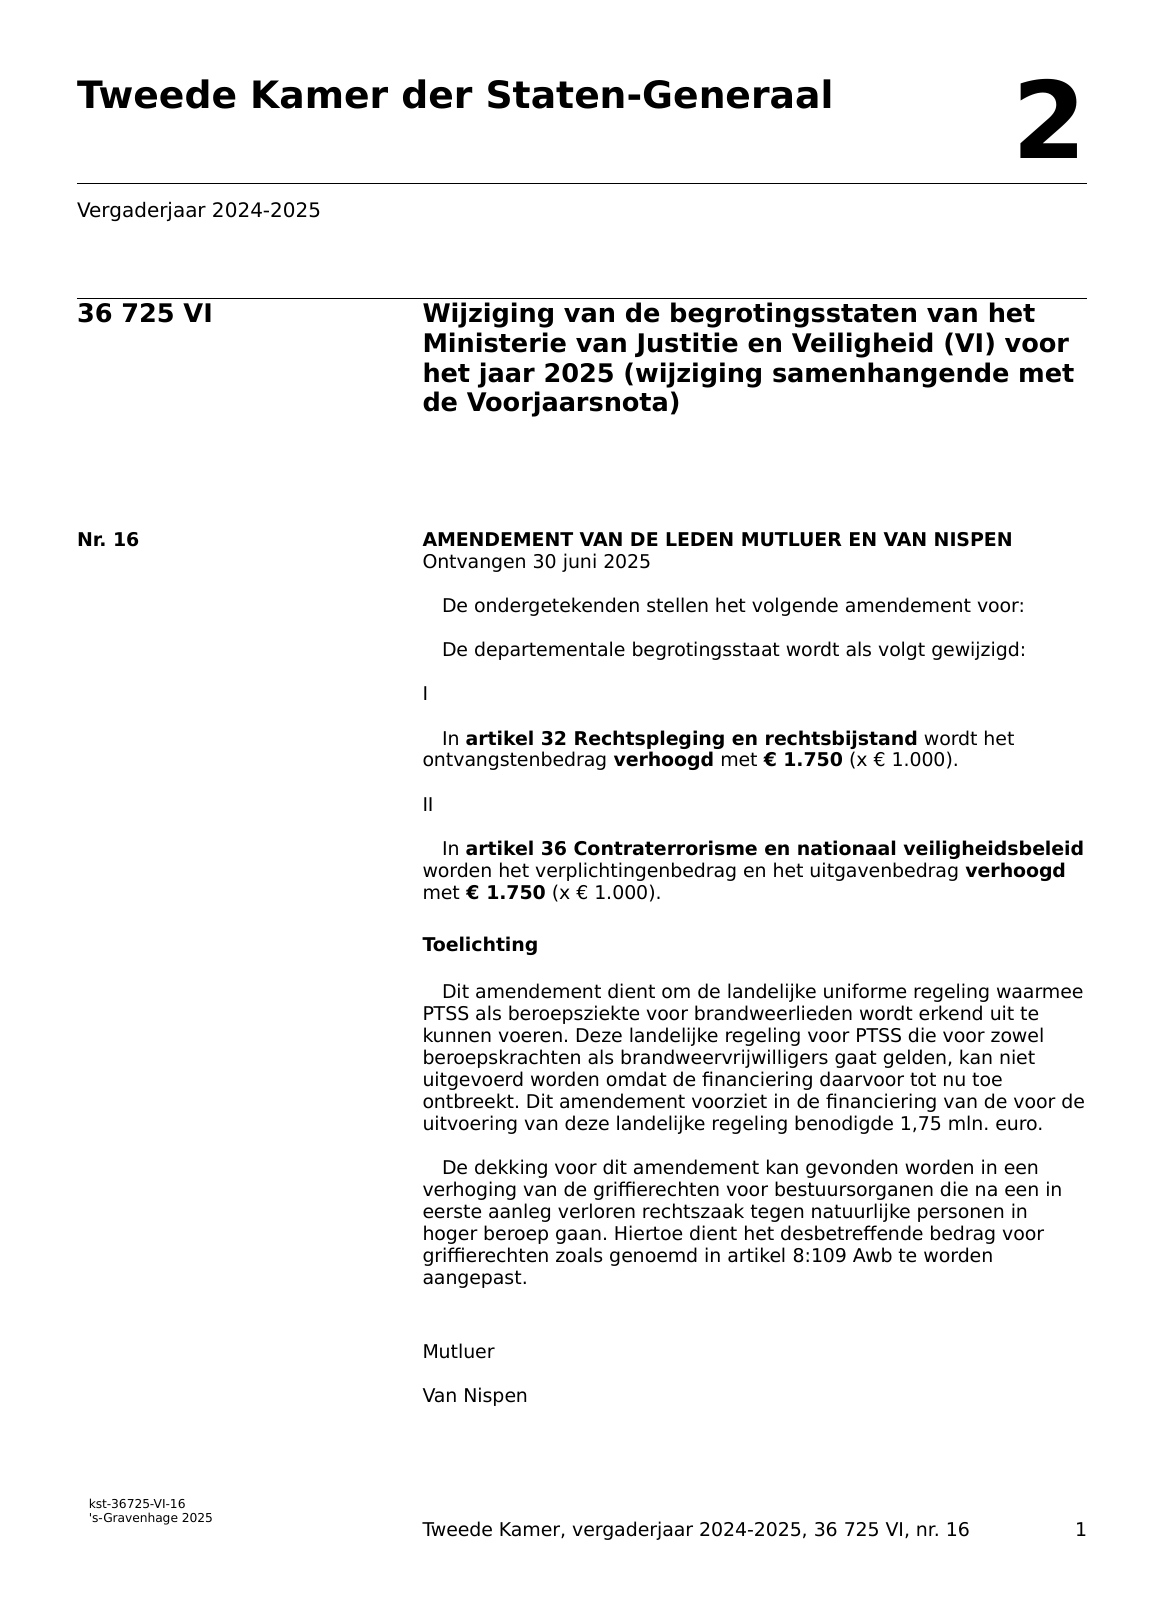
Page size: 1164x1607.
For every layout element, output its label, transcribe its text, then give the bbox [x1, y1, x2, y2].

text In artikel 36 Contraterrorisme en nationaal veiligheidsbeleid worden het verplichtingenbedrag en het uitgavenbedrag verhoogd met € 1.750 (x € 1.000). [422, 838, 1087, 904]
subtitle Toelichting [422, 934, 1087, 956]
text De ondergetekenden stellen het volgende amendement voor: [422, 595, 1087, 617]
text De dekking voor dit amendement kan gevonden worden in een verhoging van de griffierechten voor bestuursorganen die na een in eerste aanleg verloren rechtszaak tegen natuurlijke personen in hoger beroep gaan. Hiertoe dient het desbetreffende bedrag voor griffierechten zoals genoemd in artikel 8:109 Awb te worden aangepast. [422, 1157, 1087, 1288]
subtitle 36 725 VI Wijziging van de begrotingsstaten van het Ministerie van Justitie en Veiligheid (VI) voor het jaar 2025 (wijziging samenhangende met de Voorjaarsnota) [77, 299, 1087, 418]
table_header Tweede Kamer der Staten-Generaal [77, 59, 886, 183]
text In artikel 32 Rechtspleging en rechtsbijstand wordt het ontvangstenbedrag verhoogd met € 1.750 (x € 1.000). [422, 727, 1087, 771]
text Mutluer Van Nispen [422, 1318, 1087, 1406]
text Ontvangen 30 juni 2025 [422, 551, 1087, 573]
text 's-Gravenhage 2025 [88, 1511, 323, 1525]
text De departementale begrotingsstaat wordt als volgt gewijzigd: [422, 639, 1087, 661]
text II [422, 793, 1087, 816]
subtitle Nr. 16 AMENDEMENT VAN DE LEDEN MUTLUER EN VAN NISPEN [77, 529, 1087, 551]
text Dit amendement dient om de landelijke uniforme regeling waarmee PTSS als beroepsziekte voor brandweerlieden wordt erkend uit te kunnen voeren. Deze landelijke regeling voor PTSS die voor zowel beroepskrachten als brandweervrijwilligers gaat gelden, kan niet uitgevoerd worden omdat de financiering daarvoor tot nu toe ontbreekt. Dit amendement voorziet in de financiering van de voor de uitvoering van deze landelijke regeling benodigde 1,75 mln. euro. [422, 981, 1087, 1134]
text kst-36725-VI-16 [88, 1497, 323, 1511]
table_header 2 [886, 59, 1087, 183]
table_cell Vergaderjaar 2024-2025 [77, 184, 1087, 298]
text I [422, 683, 1087, 705]
